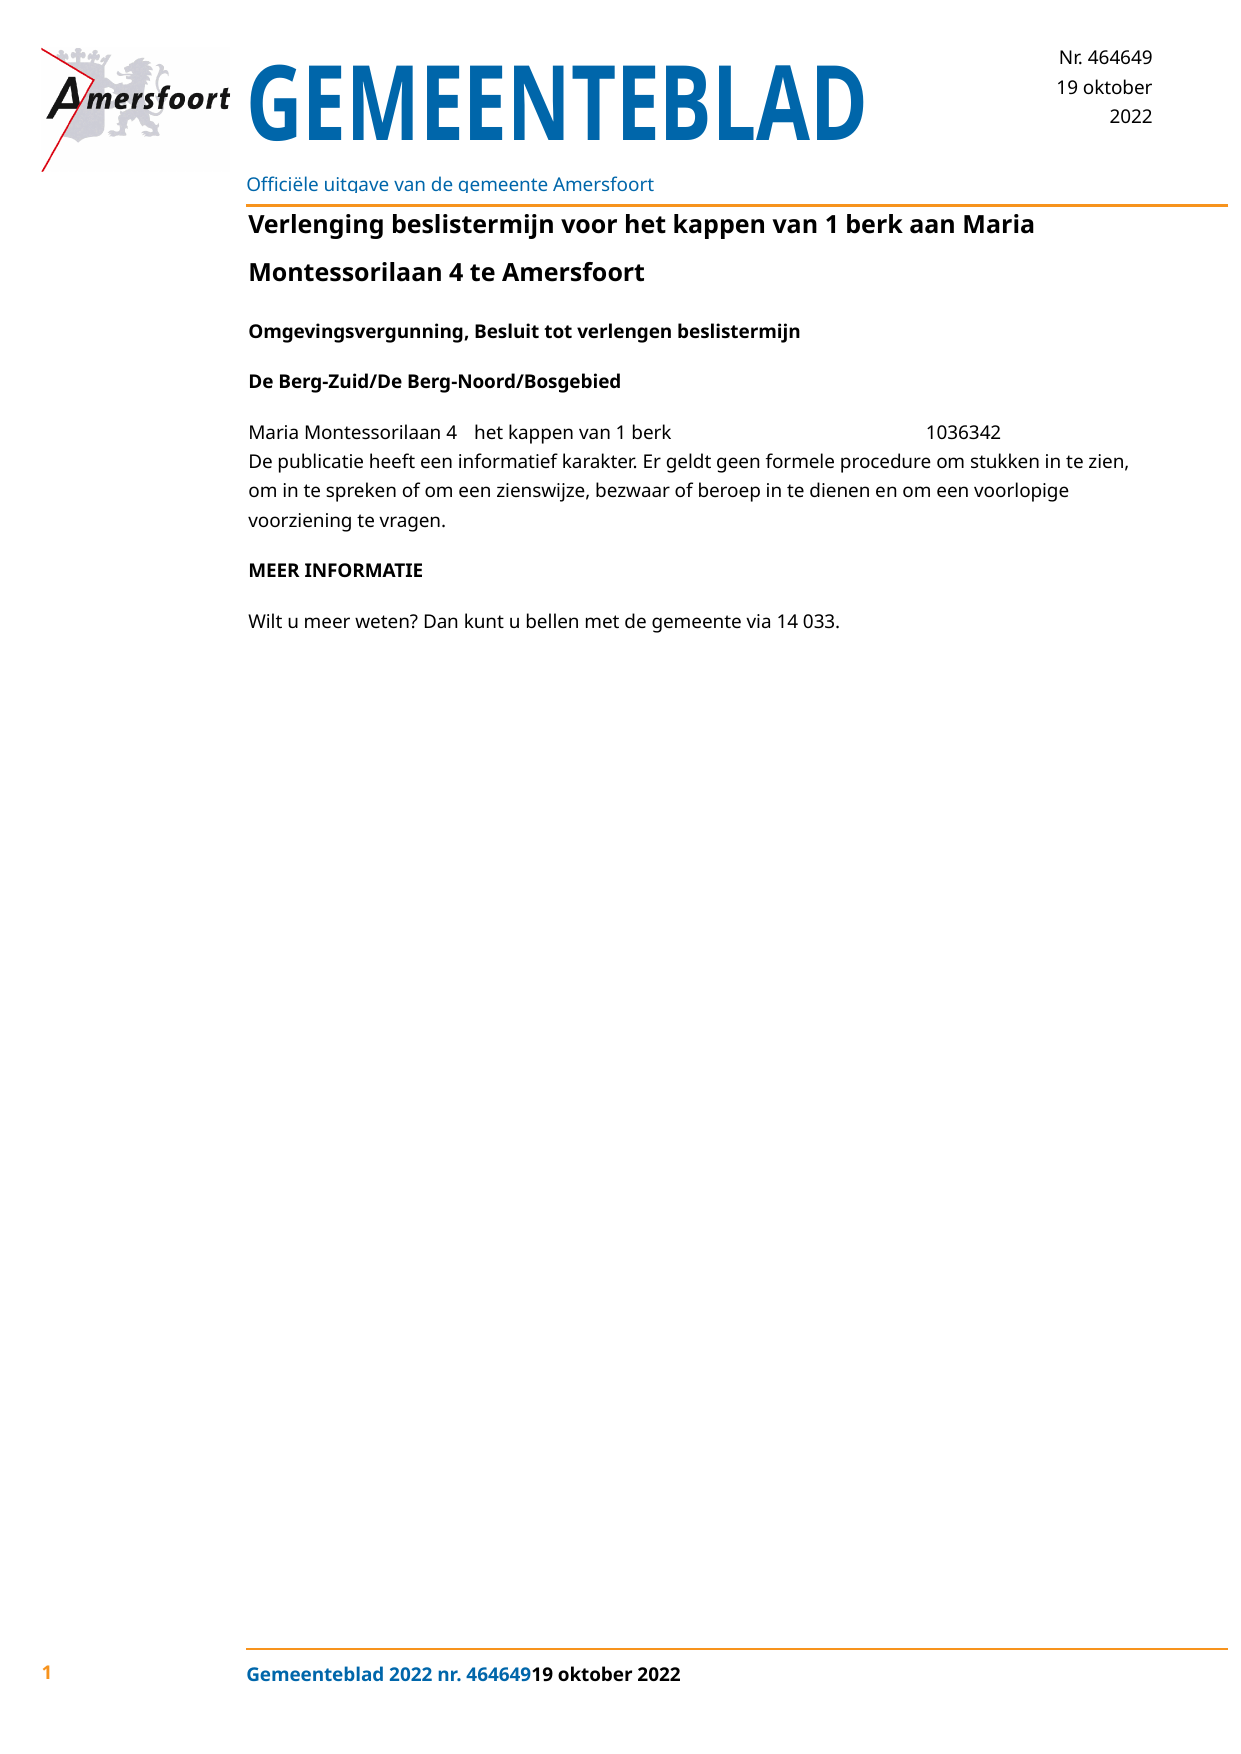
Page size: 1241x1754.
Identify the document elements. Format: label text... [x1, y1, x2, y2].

text MEER INFORMATIE [248, 557, 1152, 583]
text Wilt u meer weten? Dan kunt u bellen met de gemeente via 14 033. [248, 608, 1152, 633]
table_header 1036342 [926, 419, 1152, 444]
text De Berg-Zuid/De Berg-Noord/Bosgebied [248, 368, 1152, 394]
table_header [700, 419, 926, 444]
picture [41, 47, 231, 172]
table_header het kappen van 1 berk [474, 419, 700, 444]
text De publicatie heeft een informatief karakter. Er geldt geen formele procedure om stukken in te zien, om in te spreken of om een zienswijze, bezwaar of beroep in te dienen en om een voorlopige voorziening te vragen. [248, 448, 1152, 533]
text Omgevingsvergunning, Besluit tot verlengen beslistermijn [248, 318, 1152, 344]
text Verlenging beslistermijn voor het kappen van 1 berk aan Maria Montessorilaan 4 te Amersfoort [248, 207, 1152, 288]
table_header Maria Montessorilaan 4 [248, 419, 474, 444]
